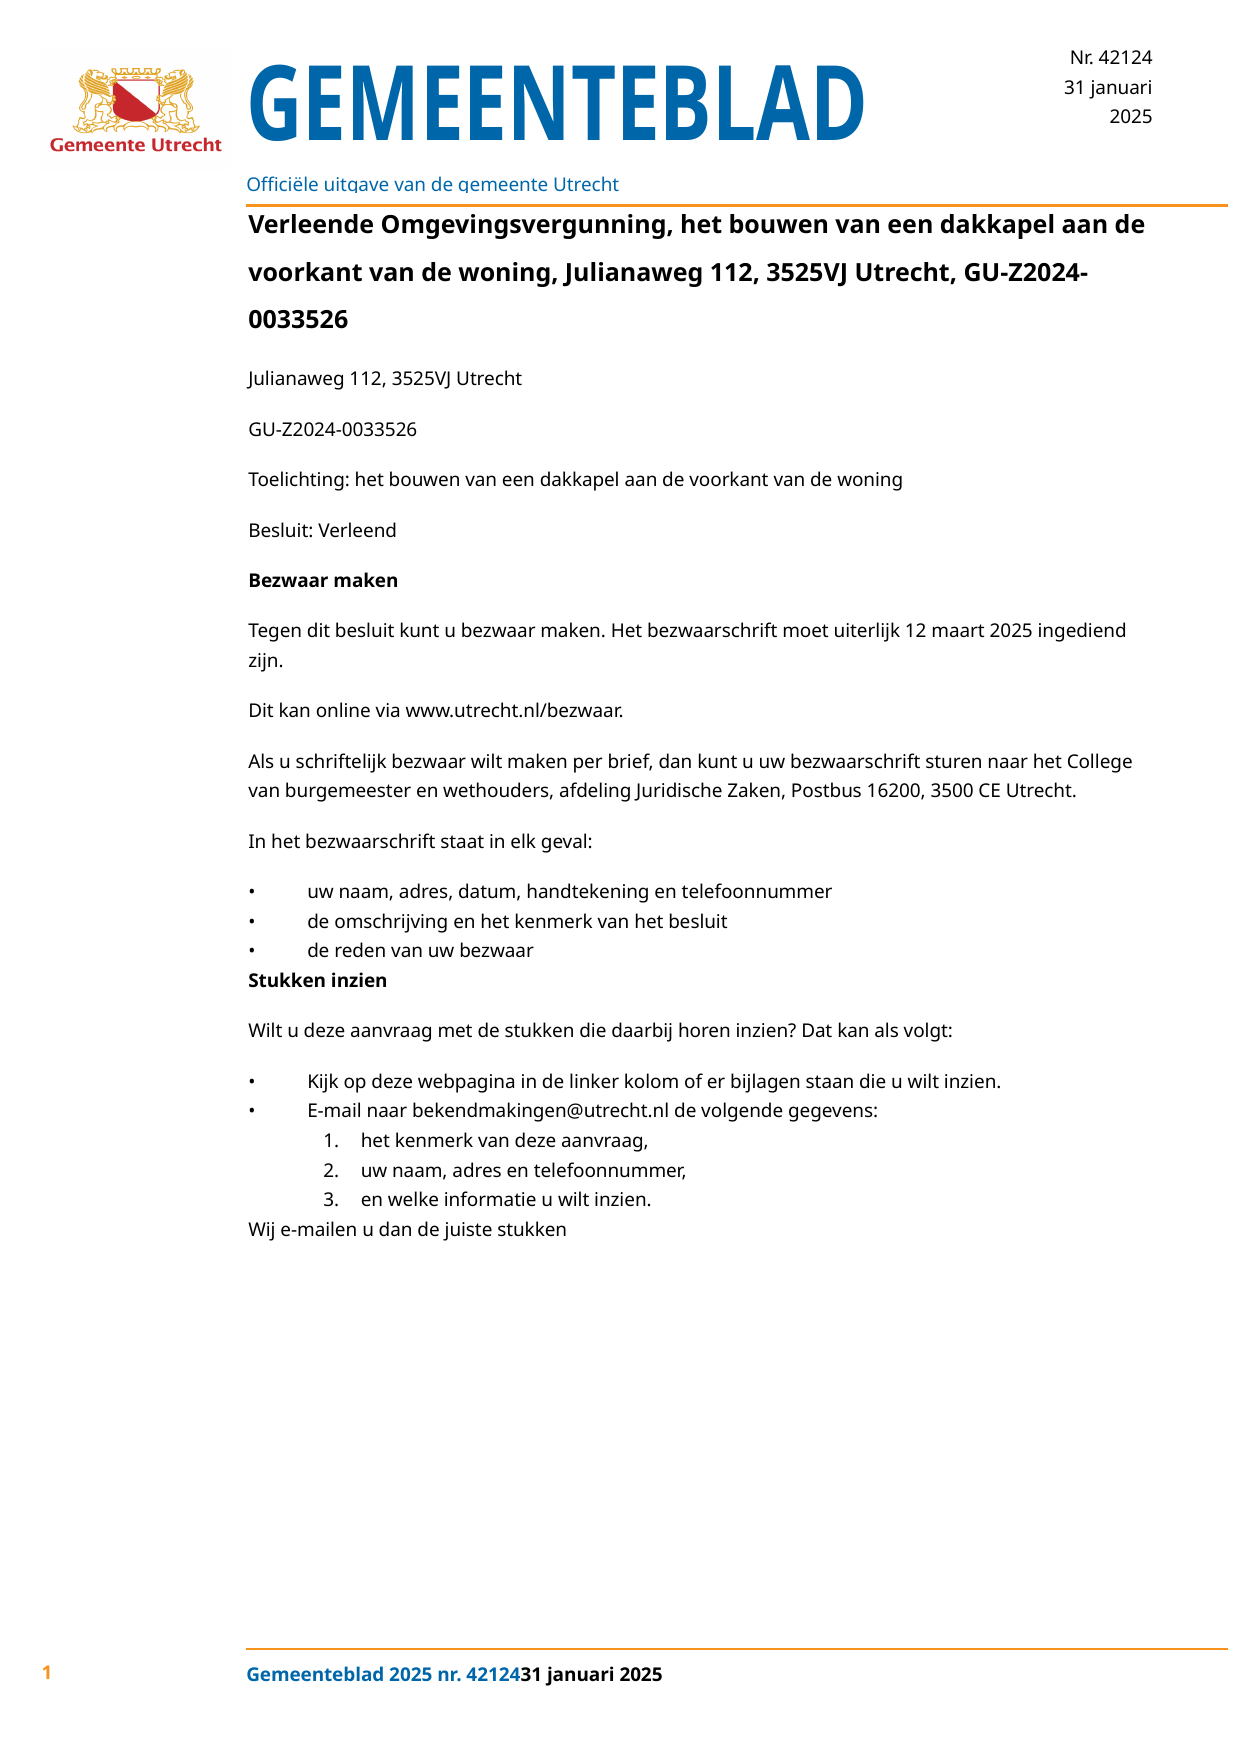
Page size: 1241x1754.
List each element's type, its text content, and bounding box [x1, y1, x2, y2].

list Kijk op deze webpagina in de linker kolom of er bijlagen staan die u wilt inzien. [248, 1068, 1152, 1094]
text In het bezwaarschrift staat in elk geval: [248, 828, 1152, 854]
text Bezwaar maken [248, 567, 1152, 593]
list de omschrijving en het kenmerk van het besluit [248, 908, 1152, 934]
text Tegen dit besluit kunt u bezwaar maken. Het bezwaarschrift moet uiterlijk 12 maart 2025 ingediend zijn. [248, 618, 1152, 673]
text Dit kan online via www.utrecht.nl/bezwaar. [248, 698, 1152, 723]
list E-mail naar bekendmakingen@utrecht.nl de volgende gegevens: [248, 1098, 1152, 1123]
list uw naam, adres, datum, handtekening en telefoonnummer [248, 878, 1152, 904]
list de reden van uw bezwaar [248, 938, 1152, 963]
text Wilt u deze aanvraag met de stukken die daarbij horen inzien? Dat kan als volgt: [248, 1018, 1152, 1043]
text Julianaweg 112, 3525VJ Utrecht [248, 366, 1152, 391]
list uw naam, adres en telefoonnummer, [323, 1157, 1152, 1182]
text Wij e-mailen u dan de juiste stukken [248, 1216, 1152, 1242]
text Besluit: Verleend [248, 517, 1152, 542]
picture [41, 47, 231, 172]
list en welke informatie u wilt inzien. [323, 1186, 1152, 1212]
list het kenmerk van deze aanvraag, [323, 1127, 1152, 1153]
text Toelichting: het bouwen van een dakkapel aan de voorkant van de woning [248, 466, 1152, 492]
text Stukken inzien [248, 967, 1152, 993]
text Als u schriftelijk bezwaar wilt maken per brief, dan kunt u uw bezwaarschrift sturen naar het College van burgemeester en wethouders, afdeling Juridische Zaken, Postbus 16200, 3500 CE Utrecht. [248, 748, 1152, 803]
text GU-Z2024-0033526 [248, 416, 1152, 442]
text Verleende Omgevingsvergunning, het bouwen van een dakkapel aan de voorkant van de woning, Julianaweg 112, 3525VJ Utrecht, GU-Z2024-0033526 [248, 207, 1152, 336]
